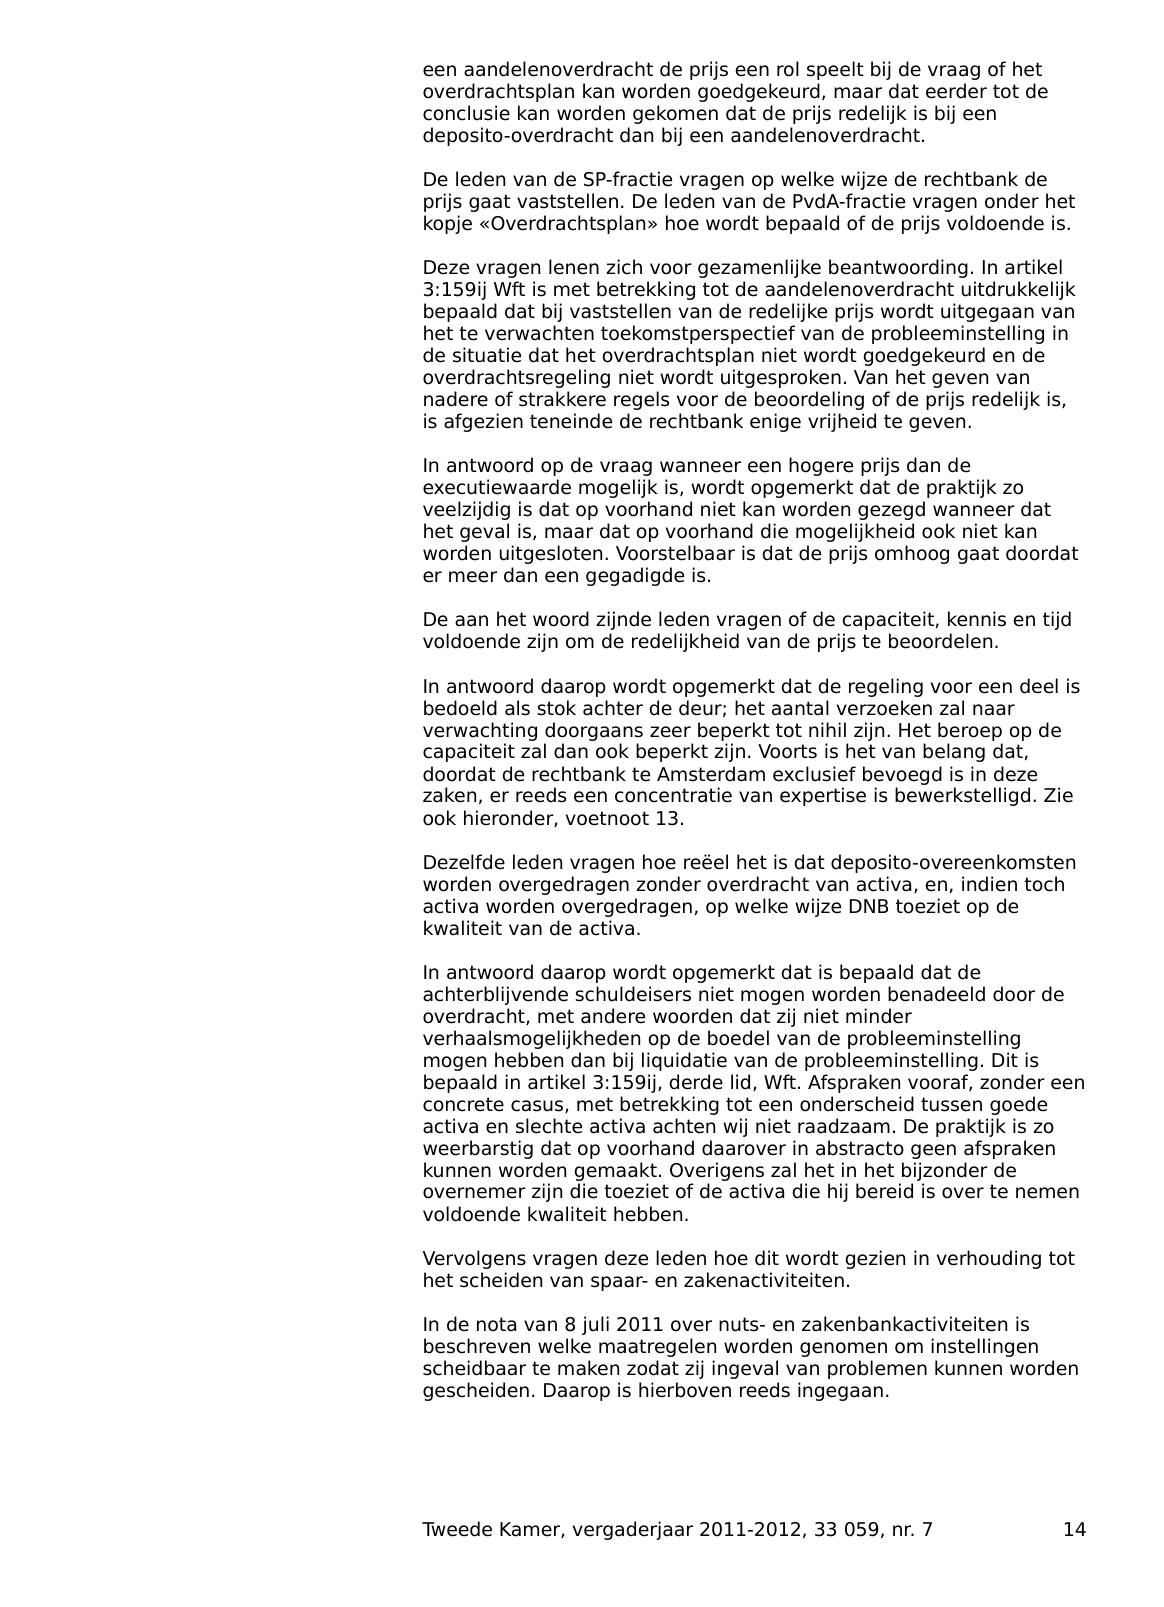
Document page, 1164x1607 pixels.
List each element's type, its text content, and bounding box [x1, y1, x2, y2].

text Vervolgens vragen deze leden hoe dit wordt gezien in verhouding tot het scheiden van spaar- en zakenactiviteiten. [422, 1248, 1087, 1292]
text een aandelenoverdracht de prijs een rol speelt bij de vraag of het overdrachtsplan kan worden goedgekeurd, maar dat eerder tot de conclusie kan worden gekomen dat de prijs redelijk is bij een deposito-overdracht dan bij een aandelenoverdracht. [422, 59, 1087, 147]
text De aan het woord zijnde leden vragen of de capaciteit, kennis en tijd voldoende zijn om de redelijkheid van de prijs te beoordelen. [422, 609, 1087, 653]
text In antwoord daarop wordt opgemerkt dat de regeling voor een deel is bedoeld als stok achter de deur; het aantal verzoeken zal naar verwachting doorgaans zeer beperkt tot nihil zijn. Het beroep op de capaciteit zal dan ook beperkt zijn. Voorts is het van belang dat, doordat de rechtbank te Amsterdam exclusief bevoegd is in deze zaken, er reeds een concentratie van expertise is bewerkstelligd. Zie ook hieronder, voetnoot 13. [422, 676, 1087, 829]
text In antwoord op de vraag wanneer een hogere prijs dan de executiewaarde mogelijk is, wordt opgemerkt dat de praktijk zo veelzijdig is dat op voorhand niet kan worden gezegd wanneer dat het geval is, maar dat op voorhand die mogelijkheid ook niet kan worden uitgesloten. Voorstelbaar is dat de prijs omhoog gaat doordat er meer dan een gegadigde is. [422, 455, 1087, 587]
text De leden van de SP-fractie vragen op welke wijze de rechtbank de prijs gaat vaststellen. De leden van de PvdA-fractie vragen onder het kopje «Overdrachtsplan» hoe wordt bepaald of de prijs voldoende is. [422, 169, 1087, 235]
text Dezelfde leden vragen hoe reëel het is dat deposito-overeenkomsten worden overgedragen zonder overdracht van activa, en, indien toch activa worden overgedragen, op welke wijze DNB toeziet op de kwaliteit van de activa. [422, 852, 1087, 939]
text In de nota van 8 juli 2011 over nuts- en zakenbankactiviteiten is beschreven welke maatregelen worden genomen om instellingen scheidbaar te maken zodat zij ingeval van problemen kunnen worden gescheiden. Daarop is hierboven reeds ingegaan. [422, 1314, 1087, 1402]
text Deze vragen lenen zich voor gezamenlijke beantwoording. In artikel 3:159ij Wft is met betrekking tot de aandelenoverdracht uitdrukkelijk bepaald dat bij vaststellen van de redelijke prijs wordt uitgegaan van het te verwachten toekomstperspectief van de probleeminstelling in de situatie dat het overdrachtsplan niet wordt goedgekeurd en de overdrachtsregeling niet wordt uitgesproken. Van het geven van nadere of strakkere regels voor de beoordeling of de prijs redelijk is, is afgezien teneinde de rechtbank enige vrijheid te geven. [422, 257, 1087, 433]
text In antwoord daarop wordt opgemerkt dat is bepaald dat de achterblijvende schuldeisers niet mogen worden benadeeld door de overdracht, met andere woorden dat zij niet minder verhaalsmogelijkheden op de boedel van de probleeminstelling mogen hebben dan bij liquidatie van de probleeminstelling. Dit is bepaald in artikel 3:159ij, derde lid, Wft. Afspraken vooraf, zonder een concrete casus, met betrekking tot een onderscheid tussen goede activa en slechte activa achten wij niet raadzaam. De praktijk is zo weerbarstig dat op voorhand daarover in abstracto geen afspraken kunnen worden gemaakt. Overigens zal het in het bijzonder de overnemer zijn die toeziet of de activa die hij bereid is over te nemen voldoende kwaliteit hebben. [422, 962, 1087, 1225]
